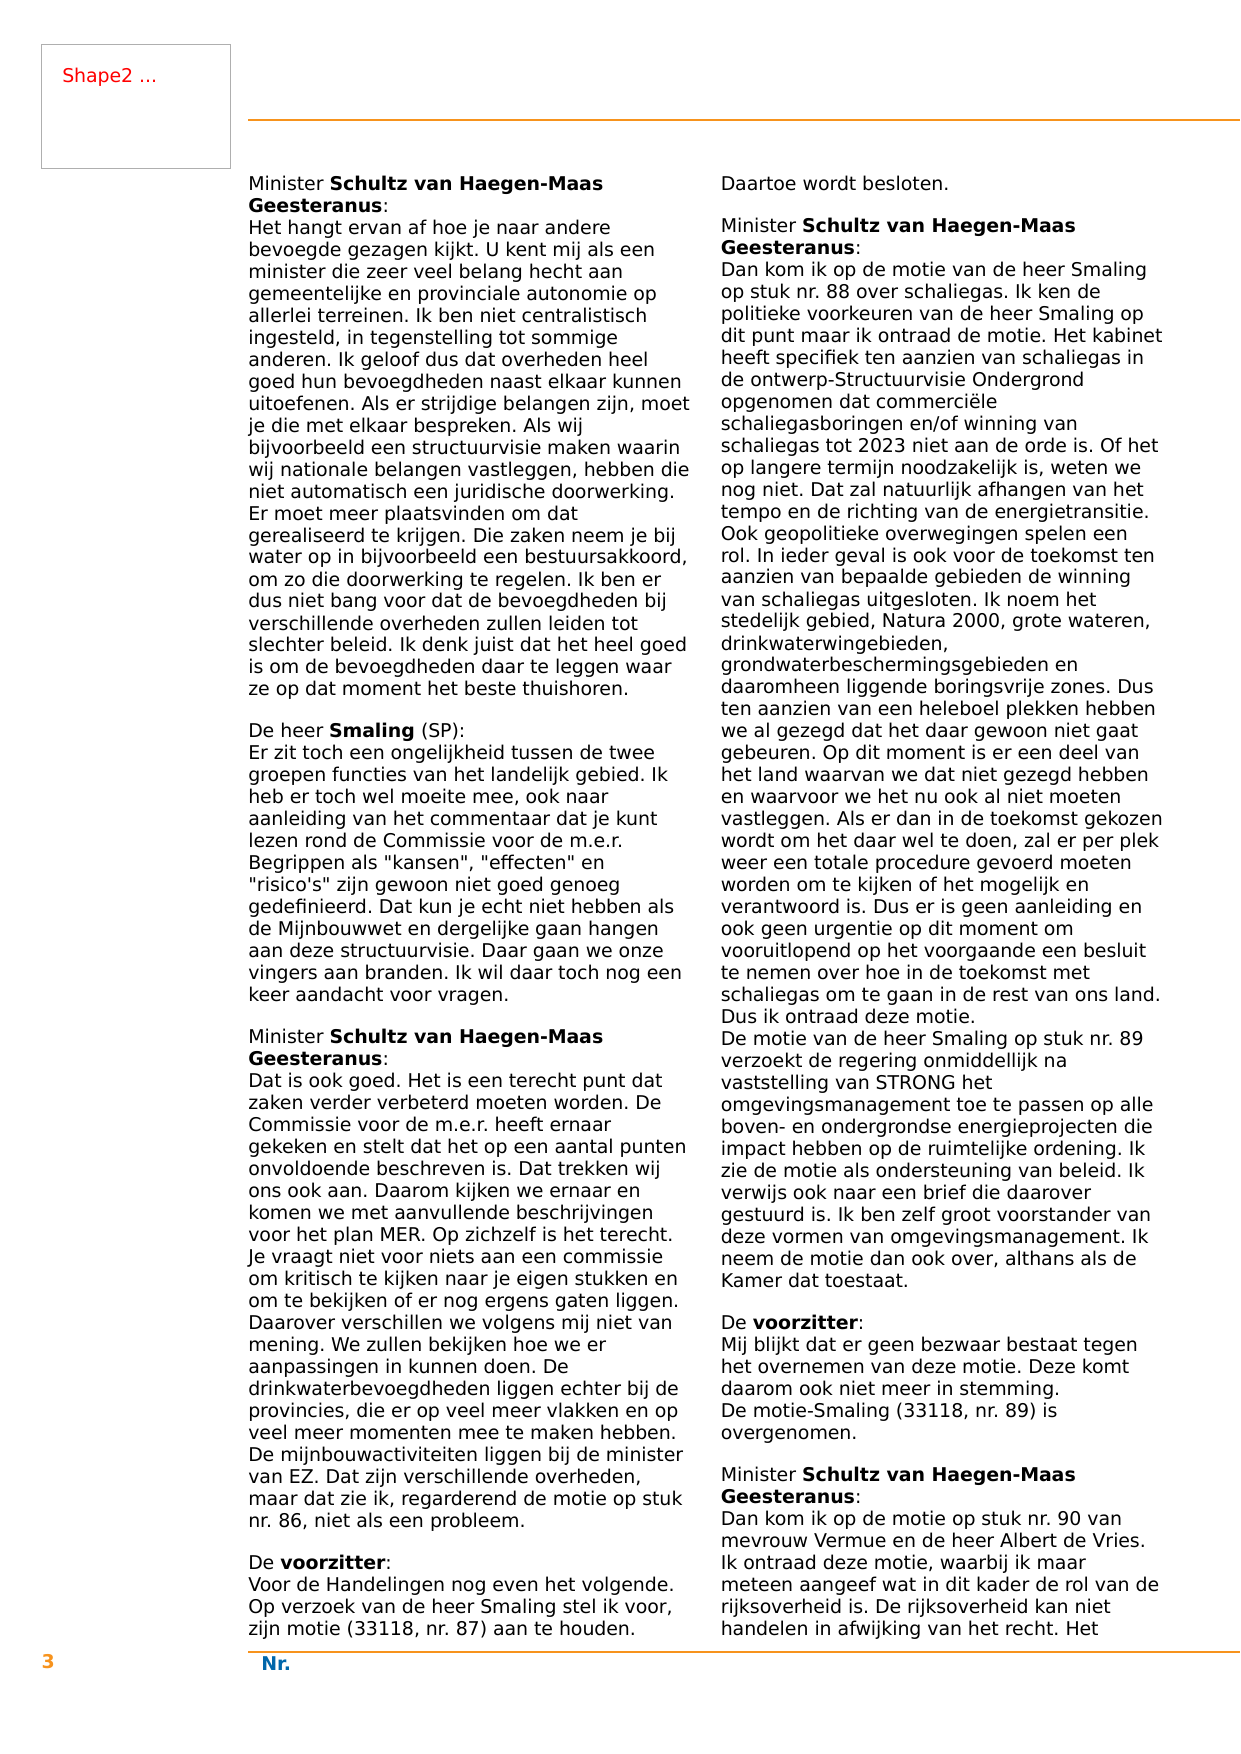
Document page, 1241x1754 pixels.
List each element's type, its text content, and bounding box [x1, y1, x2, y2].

text Dan kom ik op de motie van de heer Smaling op stuk nr. 88 over schaliegas. Ik ken de politieke voorkeuren van de heer Smaling op dit punt maar ik ontraad de motie. Het kabinet heeft specifiek ten aanzien van schaliegas in de ontwerp-Structuurvisie Ondergrond opgenomen dat commerciële schaliegasboringen en/of winning van schaliegas tot 2023 niet aan de orde is. Of het op langere termijn noodzakelijk is, weten we nog niet. Dat zal natuurlijk afhangen van het tempo en de richting van de energietransitie. Ook geopolitieke overwegingen spelen een rol. In ieder geval is ook voor de toekomst ten aanzien van bepaalde gebieden de winning van schaliegas uitgesloten. Ik noem het stedelijk gebied, Natura 2000, grote wateren, drinkwaterwingebieden, grondwaterbeschermingsgebieden en daaromheen liggende boringsvrije zones. Dus ten aanzien van een heleboel plekken hebben we al gezegd dat het daar gewoon niet gaat gebeuren. Op dit moment is er een deel van het land waarvan we dat niet gezegd hebben en waarvoor we het nu ook al niet moeten vastleggen. Als er dan in de toekomst gekozen wordt om het daar wel te doen, zal er per plek weer een totale procedure gevoerd moeten worden om te kijken of het mogelijk en verantwoord is. Dus er is geen aanleiding en ook geen urgentie op dit moment om vooruitlopend op het voorgaande een besluit te nemen over hoe in de toekomst met schaliegas om te gaan in de rest van ons land. Dus ik ontraad deze motie. [721, 259, 1163, 1028]
text Dat is ook goed. Het is een terecht punt dat zaken verder verbeterd moeten worden. De Commissie voor de m.e.r. heeft ernaar gekeken en stelt dat het op een aantal punten onvoldoende beschreven is. Dat trekken wij ons ook aan. Daarom kijken we ernaar en komen we met aanvullende beschrijvingen voor het plan MER. Op zichzelf is het terecht. Je vraagt niet voor niets aan een commissie om kritisch te kijken naar je eigen stukken en om te bekijken of er nog ergens gaten liggen. Daarover verschillen we volgens mij niet van mening. We zullen bekijken hoe we er aanpassingen in kunnen doen. De drinkwaterbevoegdheden liggen echter bij de provincies, die er op veel meer vlakken en op veel meer momenten mee te maken hebben. De mijnbouwactiviteiten liggen bij de minister van EZ. Dat zijn verschillende overheden, maar dat zie ik, regarderend de motie op stuk nr. 86, niet als een probleem. [248, 1070, 691, 1532]
text De voorzitter: [248, 1552, 691, 1573]
text Minister Schultz van Haegen-Maas Geesteranus: [248, 173, 691, 217]
text Daartoe wordt besloten. [721, 173, 1163, 195]
text Op verzoek van de heer Smaling stel ik voor, zijn motie (33118, nr. 87) aan te houden. [248, 1596, 691, 1639]
text De motie-Smaling (33118, nr. 89) is overgenomen. [721, 1400, 1163, 1444]
text Minister Schultz van Haegen-Maas Geesteranus: [721, 215, 1163, 259]
text Voor de Handelingen nog even het volgende. [248, 1573, 691, 1596]
text Er zit toch een ongelijkheid tussen de twee groepen functies van het landelijk gebied. Ik heb er toch wel moeite mee, ook naar aanleiding van het commentaar dat je kunt lezen rond de Commissie voor de m.e.r. Begrippen als "kansen", "effecten" en "risico's" zijn gewoon niet goed genoeg gedefinieerd. Dat kun je echt niet hebben als de Mijnbouwwet en dergelijke gaan hangen aan deze structuurvisie. Daar gaan we onze vingers aan branden. Ik wil daar toch nog een keer aandacht voor vragen. [248, 742, 691, 1006]
text Minister Schultz van Haegen-Maas Geesteranus: [248, 1026, 691, 1070]
text Het hangt ervan af hoe je naar andere bevoegde gezagen kijkt. U kent mij als een minister die zeer veel belang hecht aan gemeentelijke en provinciale autonomie op allerlei terreinen. Ik ben niet centralistisch ingesteld, in tegenstelling tot sommige anderen. Ik geloof dus dat overheden heel goed hun bevoegdheden naast elkaar kunnen uitoefenen. Als er strijdige belangen zijn, moet je die met elkaar bespreken. Als wij bijvoorbeeld een structuurvisie maken waarin wij nationale belangen vastleggen, hebben die niet automatisch een juridische doorwerking. Er moet meer plaatsvinden om dat gerealiseerd te krijgen. Die zaken neem je bij water op in bijvoorbeeld een bestuursakkoord, om zo die doorwerking te regelen. Ik ben er dus niet bang voor dat de bevoegdheden bij verschillende overheden zullen leiden tot slechter beleid. Ik denk juist dat het heel goed is om de bevoegdheden daar te leggen waar ze op dat moment het beste thuishoren. [248, 217, 691, 700]
text Minister Schultz van Haegen-Maas Geesteranus: [721, 1464, 1163, 1508]
text De voorzitter: [721, 1312, 1163, 1334]
text De motie van de heer Smaling op stuk nr. 89 verzoekt de regering onmiddellijk na vaststelling van STRONG het omgevingsmanagement toe te passen op alle boven- en ondergrondse energieprojecten die impact hebben op de ruimtelijke ordening. Ik zie de motie als ondersteuning van beleid. Ik verwijs ook naar een brief die daarover gestuurd is. Ik ben zelf groot voorstander van deze vormen van omgevingsmanagement. Ik neem de motie dan ook over, althans als de Kamer dat toestaat. [721, 1028, 1163, 1292]
text De heer Smaling (SP): [248, 720, 691, 742]
text Dan kom ik op de motie op stuk nr. 90 van mevrouw Vermue en de heer Albert de Vries. Ik ontraad deze motie, waarbij ik maar meteen aangeef wat in dit kader de rol van de rijksoverheid is. De rijksoverheid kan niet handelen in afwijking van het recht. Het [721, 1508, 1163, 1639]
text Mij blijkt dat er geen bezwaar bestaat tegen het overnemen van deze motie. Deze komt daarom ook niet meer in stemming. [721, 1334, 1163, 1400]
